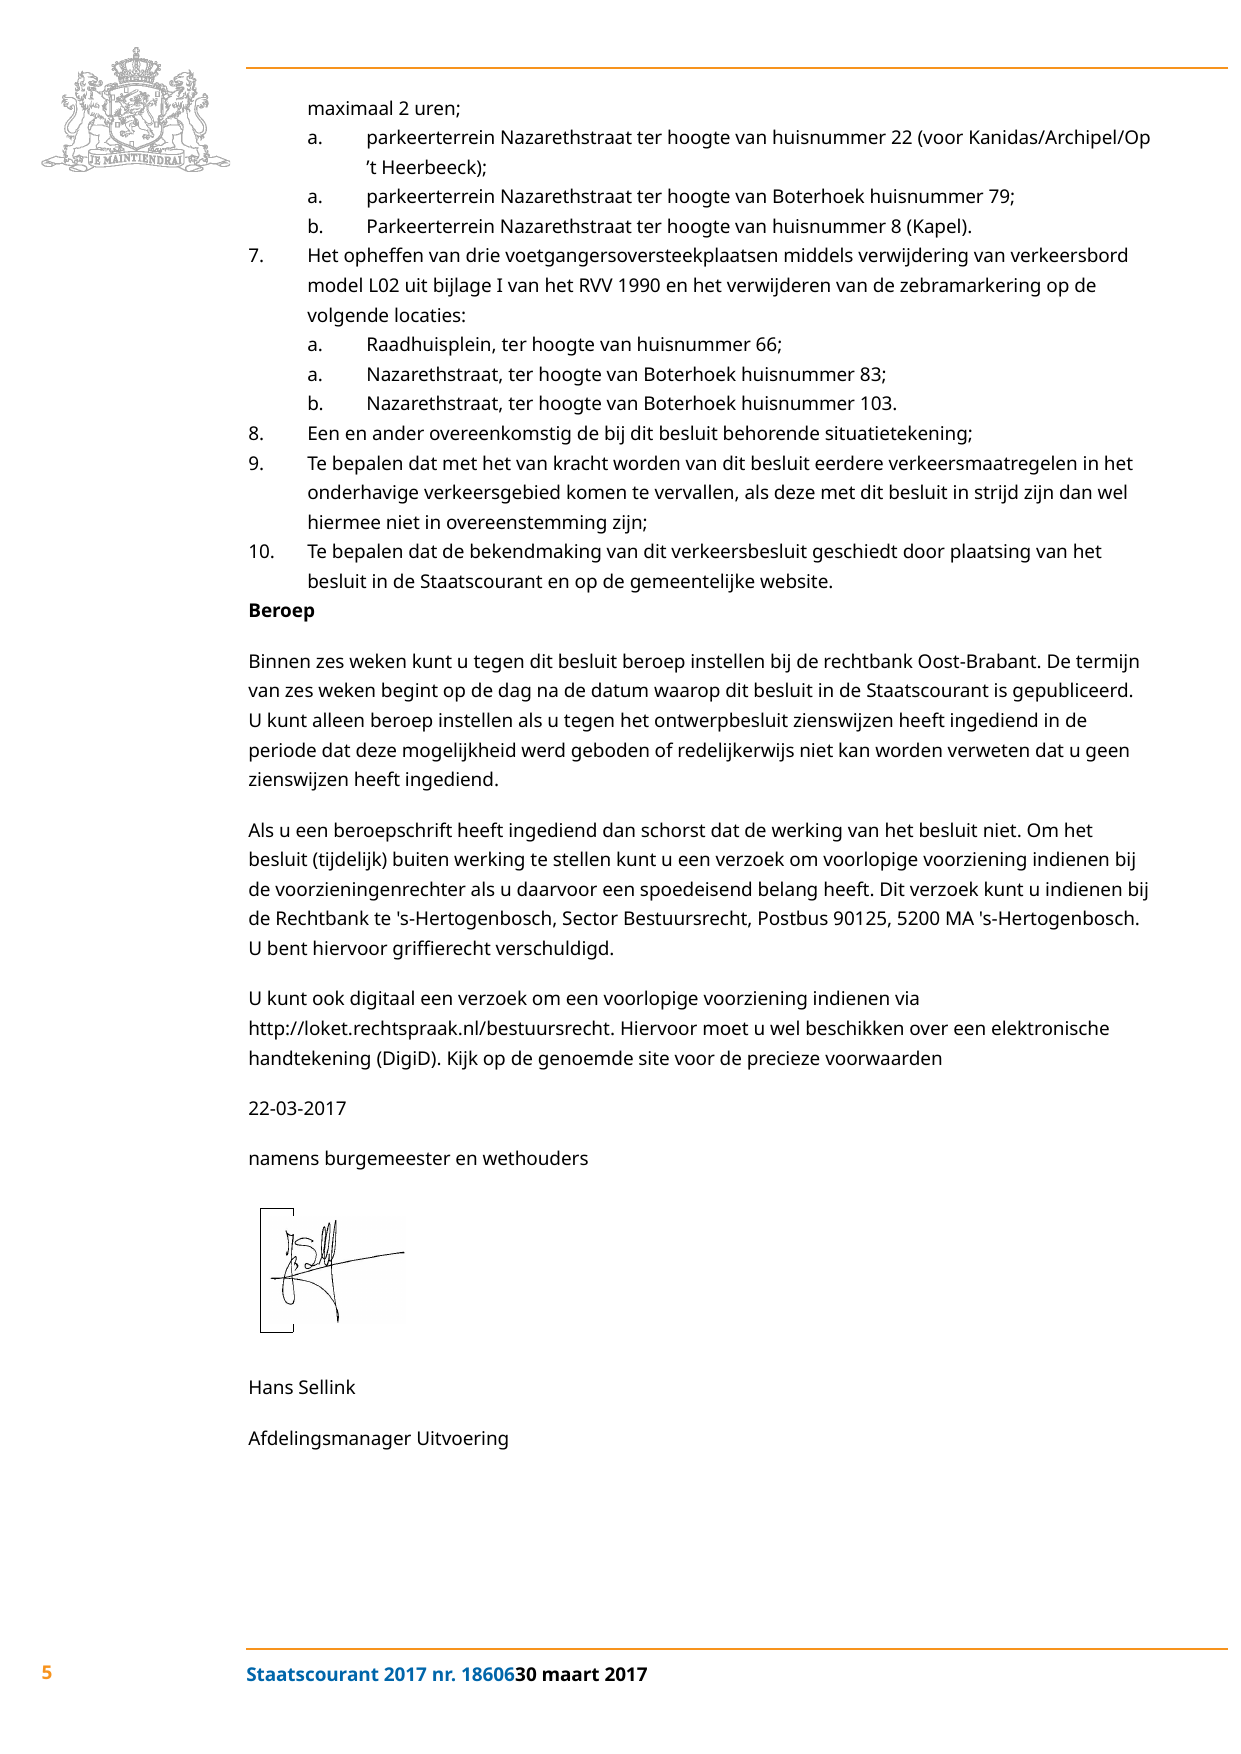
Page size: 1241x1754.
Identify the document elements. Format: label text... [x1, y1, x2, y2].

list Raadhuisplein, ter hoogte van huisnummer 66; [307, 331, 1152, 357]
list parkeerterrein Nazarethstraat ter hoogte van Boterhoek huisnummer 79; [307, 183, 1152, 209]
list Parkeerterrein Nazarethstraat ter hoogte van huisnummer 8 (Kapel). [307, 213, 1152, 239]
list Een en ander overeenkomstig de bij dit besluit behorende situatietekening; [248, 420, 1152, 446]
text namens burgemeester en wethouders [248, 1146, 1152, 1171]
text U kunt ook digitaal een verzoek om een voorlopige voorziening indienen via http://loket.rechtspraak.nl/bestuursrecht. Hiervoor moet u wel beschikken over een elektronische handtekening (DigiD). Kijk op de genoemde site voor de precieze voorwaarden [248, 986, 1152, 1071]
list Te bepalen dat de bekendmaking van dit verkeersbesluit geschiedt door plaatsing van het besluit in de Staatscourant en op de gemeentelijke website. [248, 538, 1152, 594]
text 22-03-2017 [248, 1095, 1152, 1121]
list Nazarethstraat, ter hoogte van Boterhoek huisnummer 103. [307, 391, 1152, 416]
text Hans Sellink [248, 1374, 1152, 1400]
picture [268, 1216, 406, 1324]
list Te bepalen dat met het van kracht worden van dit besluit eerdere verkeersmaatregelen in het onderhavige verkeersgebied komen te vervallen, als deze met dit besluit in strijd zijn dan wel hiermee niet in overeenstemming zijn; [248, 450, 1152, 535]
picture [41, 47, 231, 172]
text Binnen zes weken kunt u tegen dit besluit beroep instellen bij de rechtbank Oost-Brabant. De termijn van zes weken begint op de dag na de datum waarop dit besluit in de Staatscourant is gepubliceerd. U kunt alleen beroep instellen als u tegen het ontwerpbesluit zienswijzen heeft ingediend in de periode dat deze mogelijkheid werd geboden of redelijkerwijs niet kan worden verweten dat u geen zienswijzen heeft ingediend. [248, 648, 1152, 792]
list Nazarethstraat, ter hoogte van Boterhoek huisnummer 83; [307, 361, 1152, 387]
list Het opheffen van drie voetgangersoversteekplaatsen middels verwijdering van verkeersbord model L02 uit bijlage I van het RVV 1990 en het verwijderen van de zebramarkering op de volgende locaties: [248, 243, 1152, 328]
text Afdelingsmanager Uitvoering [248, 1425, 1152, 1450]
list maximaal 2 uren; [248, 95, 1152, 121]
list parkeerterrein Nazarethstraat ter hoogte van huisnummer 22 (voor Kanidas/Archipel/Op ’t Heerbeeck); [307, 124, 1152, 180]
text Als u een beroepschrift heeft ingediend dan schorst dat de werking van het besluit niet. Om het besluit (tijdelijk) buiten werking te stellen kunt u een verzoek om voorlopige voorziening indienen bij de voorzieningenrechter als u daarvoor een spoedeisend belang heeft. Dit verzoek kunt u indienen bij de Rechtbank te 's-Hertogenbosch, Sector Bestuursrecht, Postbus 90125, 5200 MA 's-Hertogenbosch. U bent hiervoor griffierecht verschuldigd. [248, 817, 1152, 961]
text Beroep [248, 598, 1152, 623]
